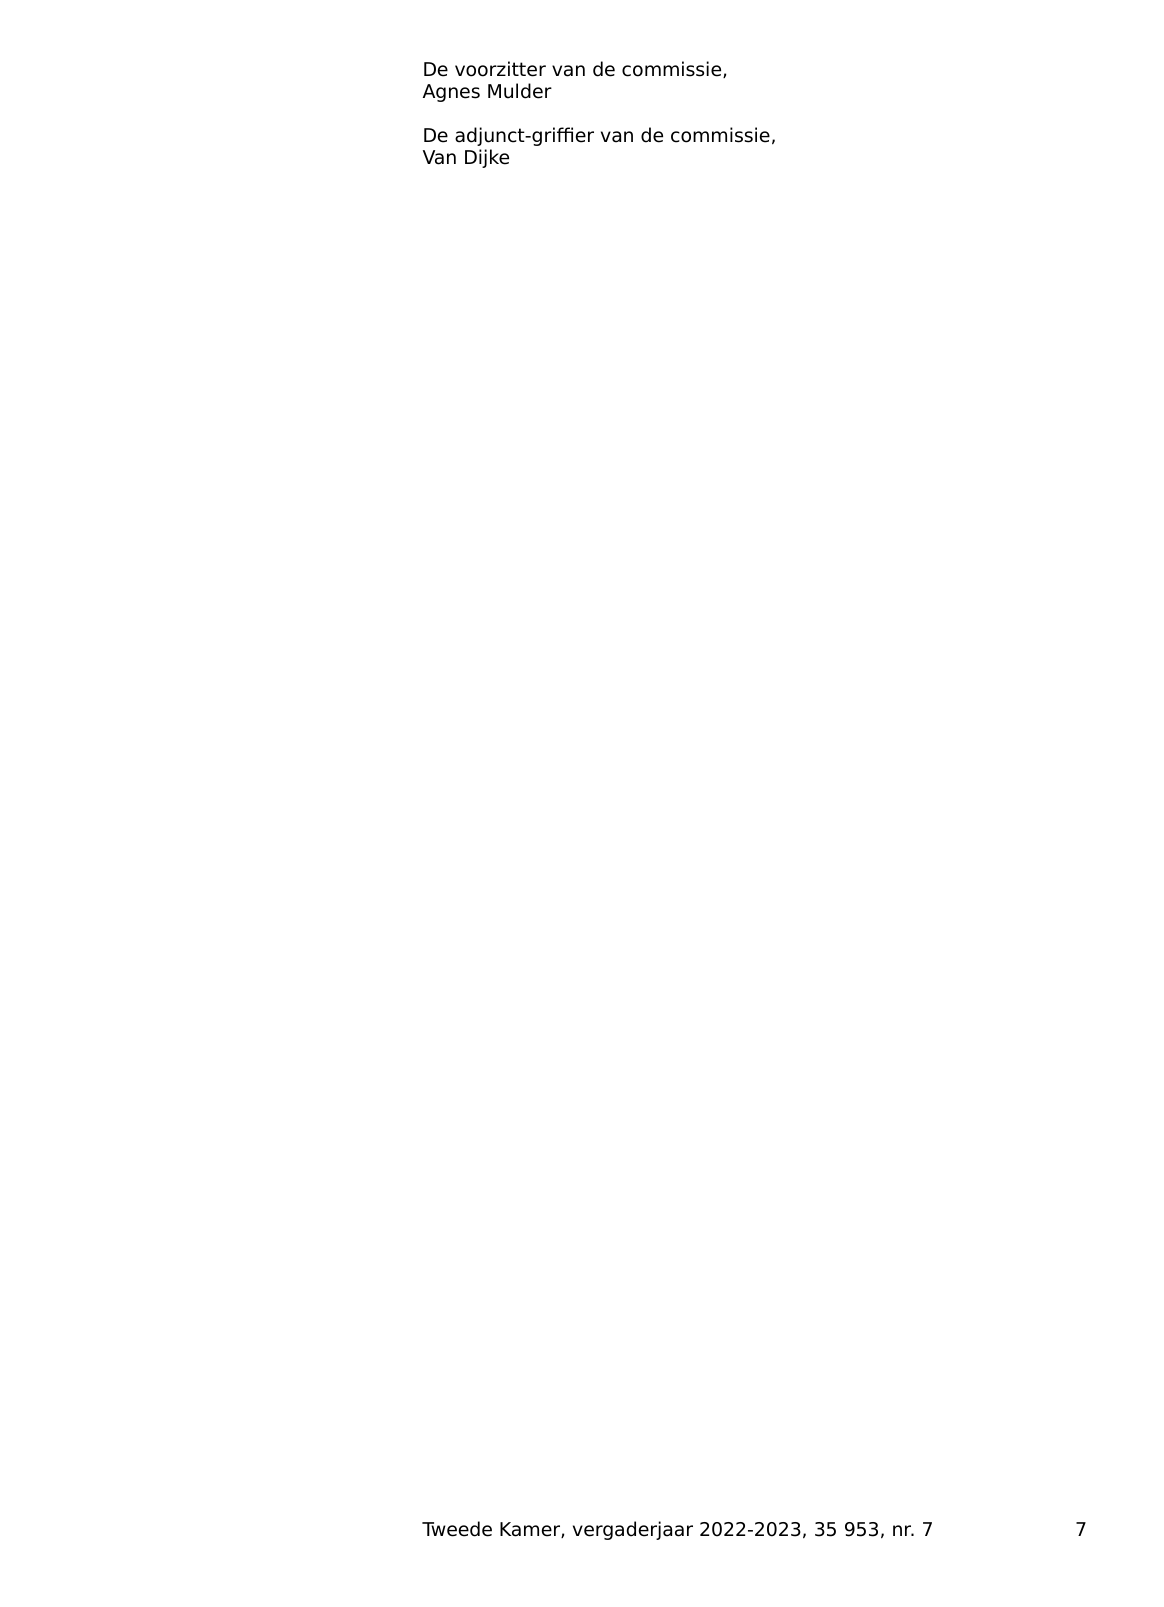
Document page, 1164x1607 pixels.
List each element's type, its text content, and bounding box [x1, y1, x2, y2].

text De voorzitter van de commissie, Agnes Mulder [422, 59, 1087, 103]
text De adjunct-griffier van de commissie, Van Dijke [422, 125, 1087, 169]
